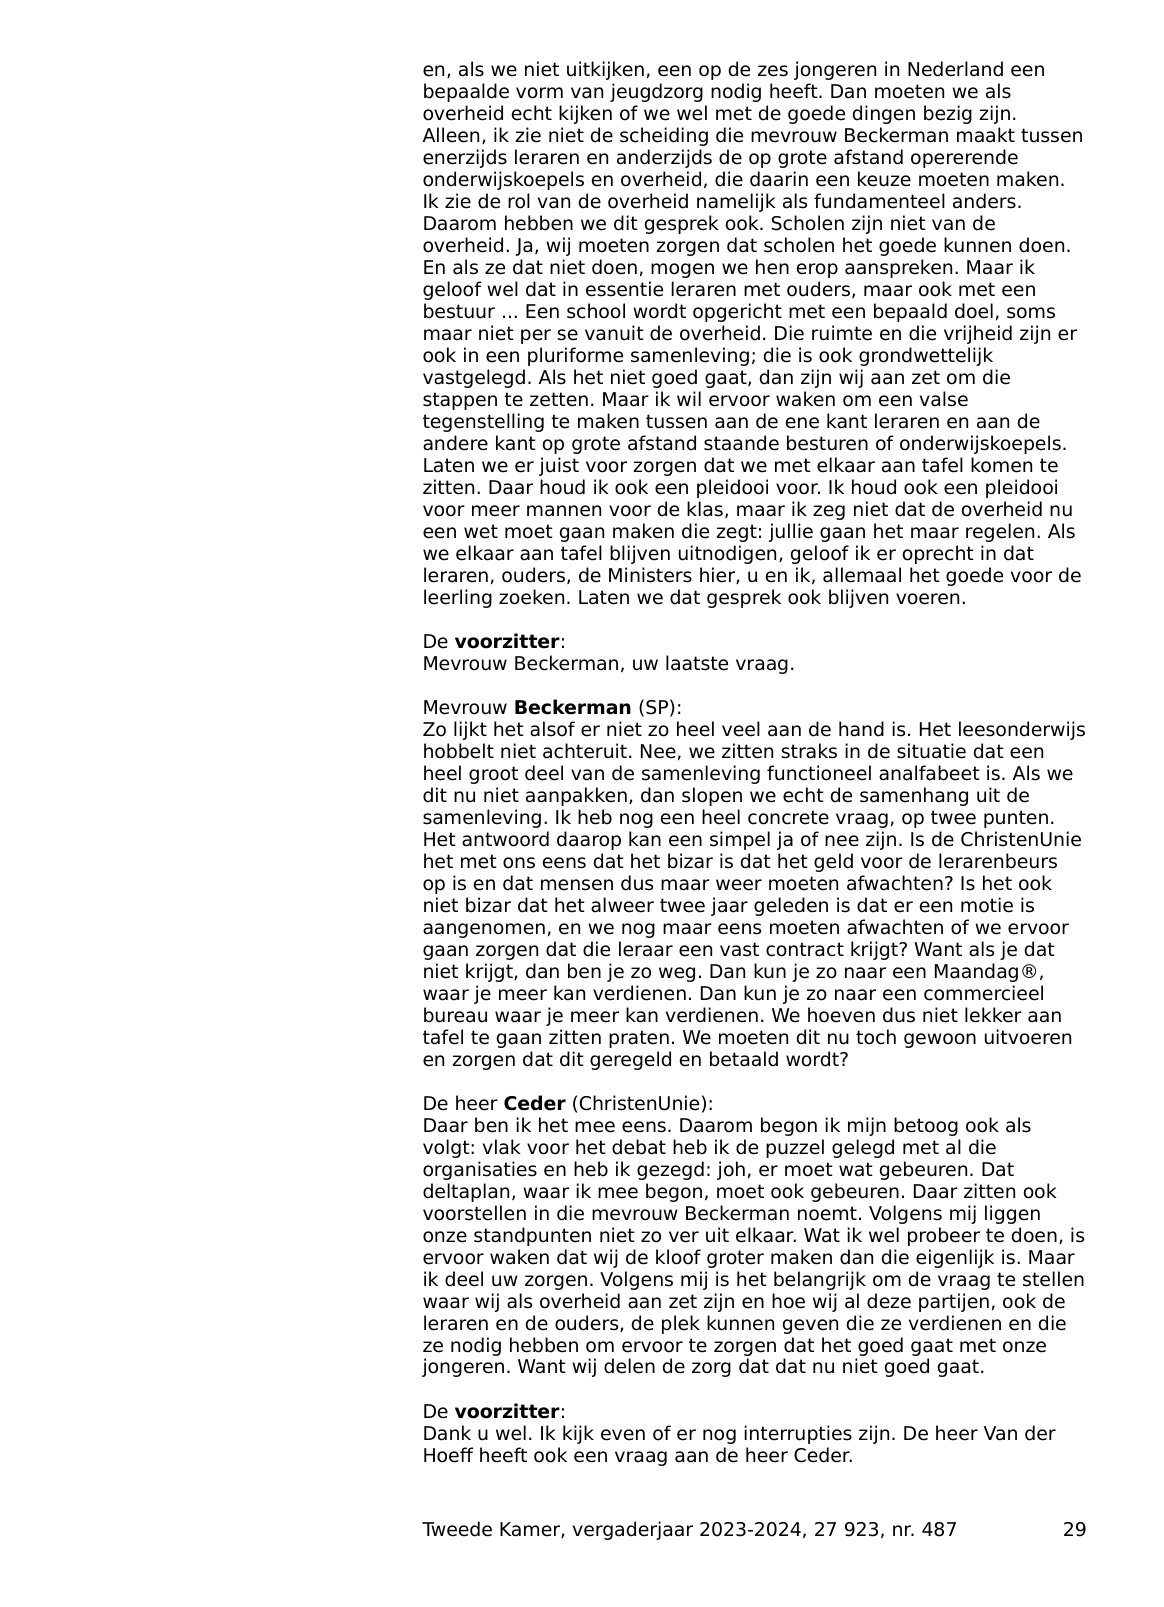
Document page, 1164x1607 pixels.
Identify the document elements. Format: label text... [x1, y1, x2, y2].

text De voorzitter: [422, 1401, 1087, 1423]
text en, als we niet uitkijken, een op de zes jongeren in Nederland een bepaalde vorm van jeugdzorg nodig heeft. Dan moeten we als overheid echt kijken of we wel met de goede dingen bezig zijn. Alleen, ik zie niet de scheiding die mevrouw Beckerman maakt tussen enerzijds leraren en anderzijds de op grote afstand opererende onderwijskoepels en overheid, die daarin een keuze moeten maken. Ik zie de rol van de overheid namelijk als fundamenteel anders. Daarom hebben we dit gesprek ook. Scholen zijn niet van de overheid. Ja, wij moeten zorgen dat scholen het goede kunnen doen. En als ze dat niet doen, mogen we hen erop aanspreken. Maar ik geloof wel dat in essentie leraren met ouders, maar ook met een bestuur ... Een school wordt opgericht met een bepaald doel, soms maar niet per se vanuit de overheid. Die ruimte en die vrijheid zijn er ook in een pluriforme samenleving; die is ook grondwettelijk vastgelegd. Als het niet goed gaat, dan zijn wij aan zet om die stappen te zetten. Maar ik wil ervoor waken om een valse tegenstelling te maken tussen aan de ene kant leraren en aan de andere kant op grote afstand staande besturen of onderwijskoepels. Laten we er juist voor zorgen dat we met elkaar aan tafel komen te zitten. Daar houd ik ook een pleidooi voor. Ik houd ook een pleidooi voor meer mannen voor de klas, maar ik zeg niet dat de overheid nu een wet moet gaan maken die zegt: jullie gaan het maar regelen. Als we elkaar aan tafel blijven uitnodigen, geloof ik er oprecht in dat leraren, ouders, de Ministers hier, u en ik, allemaal het goede voor de leerling zoeken. Laten we dat gesprek ook blijven voeren. [422, 59, 1087, 608]
text Dank u wel. Ik kijk even of er nog interrupties zijn. De heer Van der Hoeff heeft ook een vraag aan de heer Ceder. [422, 1423, 1087, 1467]
text Daar ben ik het mee eens. Daarom begon ik mijn betoog ook als volgt: vlak voor het debat heb ik de puzzel gelegd met al die organisaties en heb ik gezegd: joh, er moet wat gebeuren. Dat deltaplan, waar ik mee begon, moet ook gebeuren. Daar zitten ook voorstellen in die mevrouw Beckerman noemt. Volgens mij liggen onze standpunten niet zo ver uit elkaar. Wat ik wel probeer te doen, is ervoor waken dat wij de kloof groter maken dan die eigenlijk is. Maar ik deel uw zorgen. Volgens mij is het belangrijk om de vraag te stellen waar wij als overheid aan zet zijn en hoe wij al deze partijen, ook de leraren en de ouders, de plek kunnen geven die ze verdienen en die ze nodig hebben om ervoor te zorgen dat het goed gaat met onze jongeren. Want wij delen de zorg dat dat nu niet goed gaat. [422, 1115, 1087, 1378]
text Mevrouw Beckerman (SP): [422, 697, 1087, 719]
text De voorzitter: [422, 631, 1087, 653]
text Mevrouw Beckerman, uw laatste vraag. [422, 653, 1087, 675]
text Zo lijkt het alsof er niet zo heel veel aan de hand is. Het leesonderwijs hobbelt niet achteruit. Nee, we zitten straks in de situatie dat een heel groot deel van de samenleving functioneel analfabeet is. Als we dit nu niet aanpakken, dan slopen we echt de samenhang uit de samenleving. Ik heb nog een heel concrete vraag, op twee punten. Het antwoord daarop kan een simpel ja of nee zijn. Is de ChristenUnie het met ons eens dat het bizar is dat het geld voor de lerarenbeurs op is en dat mensen dus maar weer moeten afwachten? Is het ook niet bizar dat het alweer twee jaar geleden is dat er een motie is aangenomen, en we nog maar eens moeten afwachten of we ervoor gaan zorgen dat die leraar een vast contract krijgt? Want als je dat niet krijgt, dan ben je zo weg. Dan kun je zo naar een Maandag®, waar je meer kan verdienen. Dan kun je zo naar een commercieel bureau waar je meer kan verdienen. We hoeven dus niet lekker aan tafel te gaan zitten praten. We moeten dit nu toch gewoon uitvoeren en zorgen dat dit geregeld en betaald wordt? [422, 719, 1087, 1071]
text De heer Ceder (ChristenUnie): [422, 1093, 1087, 1115]
